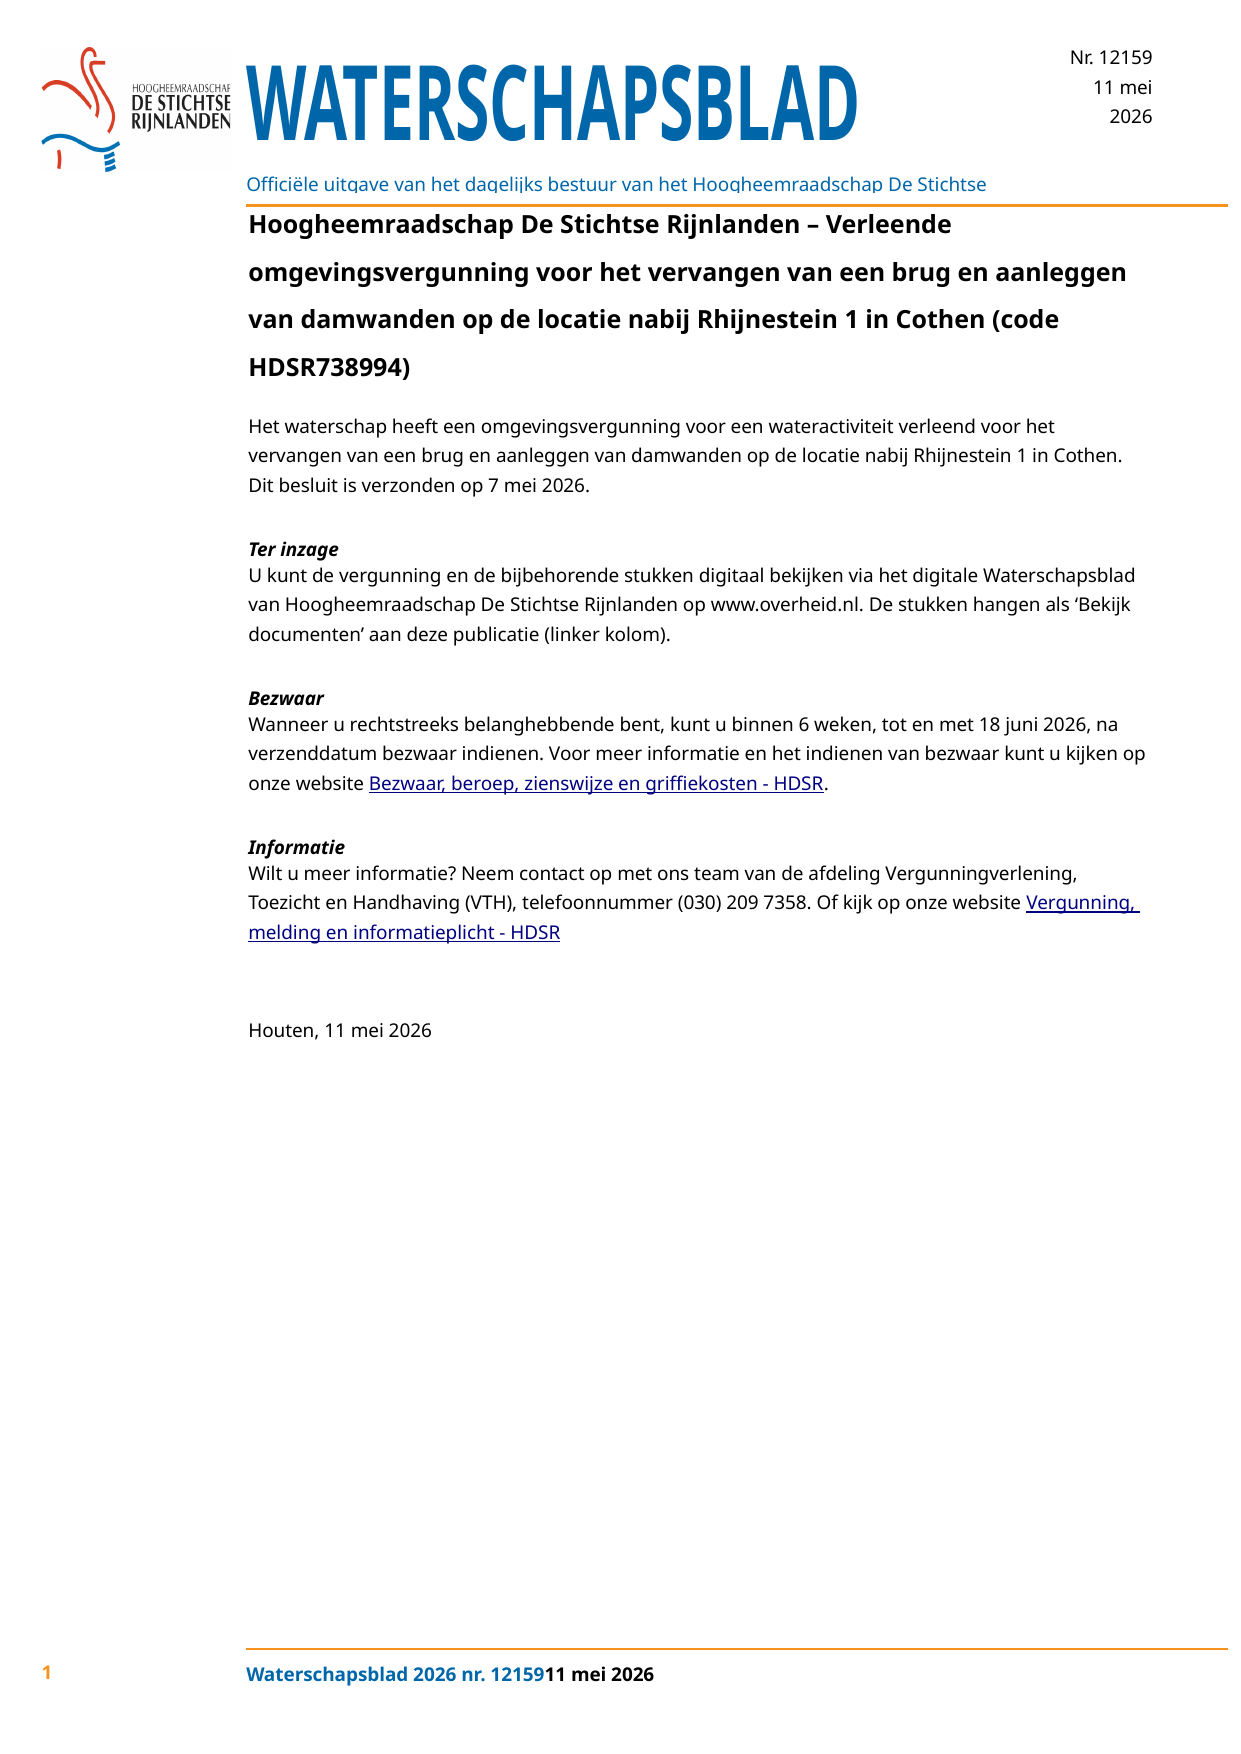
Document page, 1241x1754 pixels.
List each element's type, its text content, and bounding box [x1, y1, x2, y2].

text Het waterschap heeft een omgevingsvergunning voor een wateractiviteit verleend voor het vervangen van een brug en aanleggen van damwanden op de locatie nabij Rhijnestein 1 in Cothen. Dit besluit is verzonden op 7 mei 2026. [248, 413, 1152, 498]
text Wilt u meer informatie? Neem contact op met ons team van de afdeling Vergunningverlening, Toezicht en Handhaving (VTH), telefoonnummer (030) 209 7358. Of kijk op onze website Vergunning, melding en informatieplicht - HDSR [248, 860, 1152, 944]
text Wanneer u rechtstreeks belanghebbende bent, kunt u binnen 6 weken, tot en met 18 juni 2026, na verzenddatum bezwaar indienen. Voor meer informatie en het indienen van bezwaar kunt u kijken op onze website Bezwaar, beroep, zienswijze en griffiekosten - HDSR. [248, 711, 1152, 796]
text Houten, 11 mei 2026 [248, 1017, 1152, 1043]
text Ter inzage [248, 536, 1152, 562]
text Hoogheemraadschap De Stichtse Rijnlanden – Verleende omgevingsvergunning voor het vervangen van een brug en aanleggen van damwanden op de locatie nabij Rhijnestein 1 in Cothen (code HDSR738994) [248, 207, 1152, 384]
text Informatie [248, 834, 1152, 860]
text U kunt de vergunning en de bijbehorende stukken digitaal bekijken via het digitale Waterschapsblad van Hoogheemraadschap De Stichtse Rijnlanden op www.overheid.nl. De stukken hangen als ‘Bekijk documenten’ aan deze publicatie (linker kolom). [248, 562, 1152, 647]
text Bezwaar [248, 685, 1152, 711]
picture [41, 47, 231, 172]
